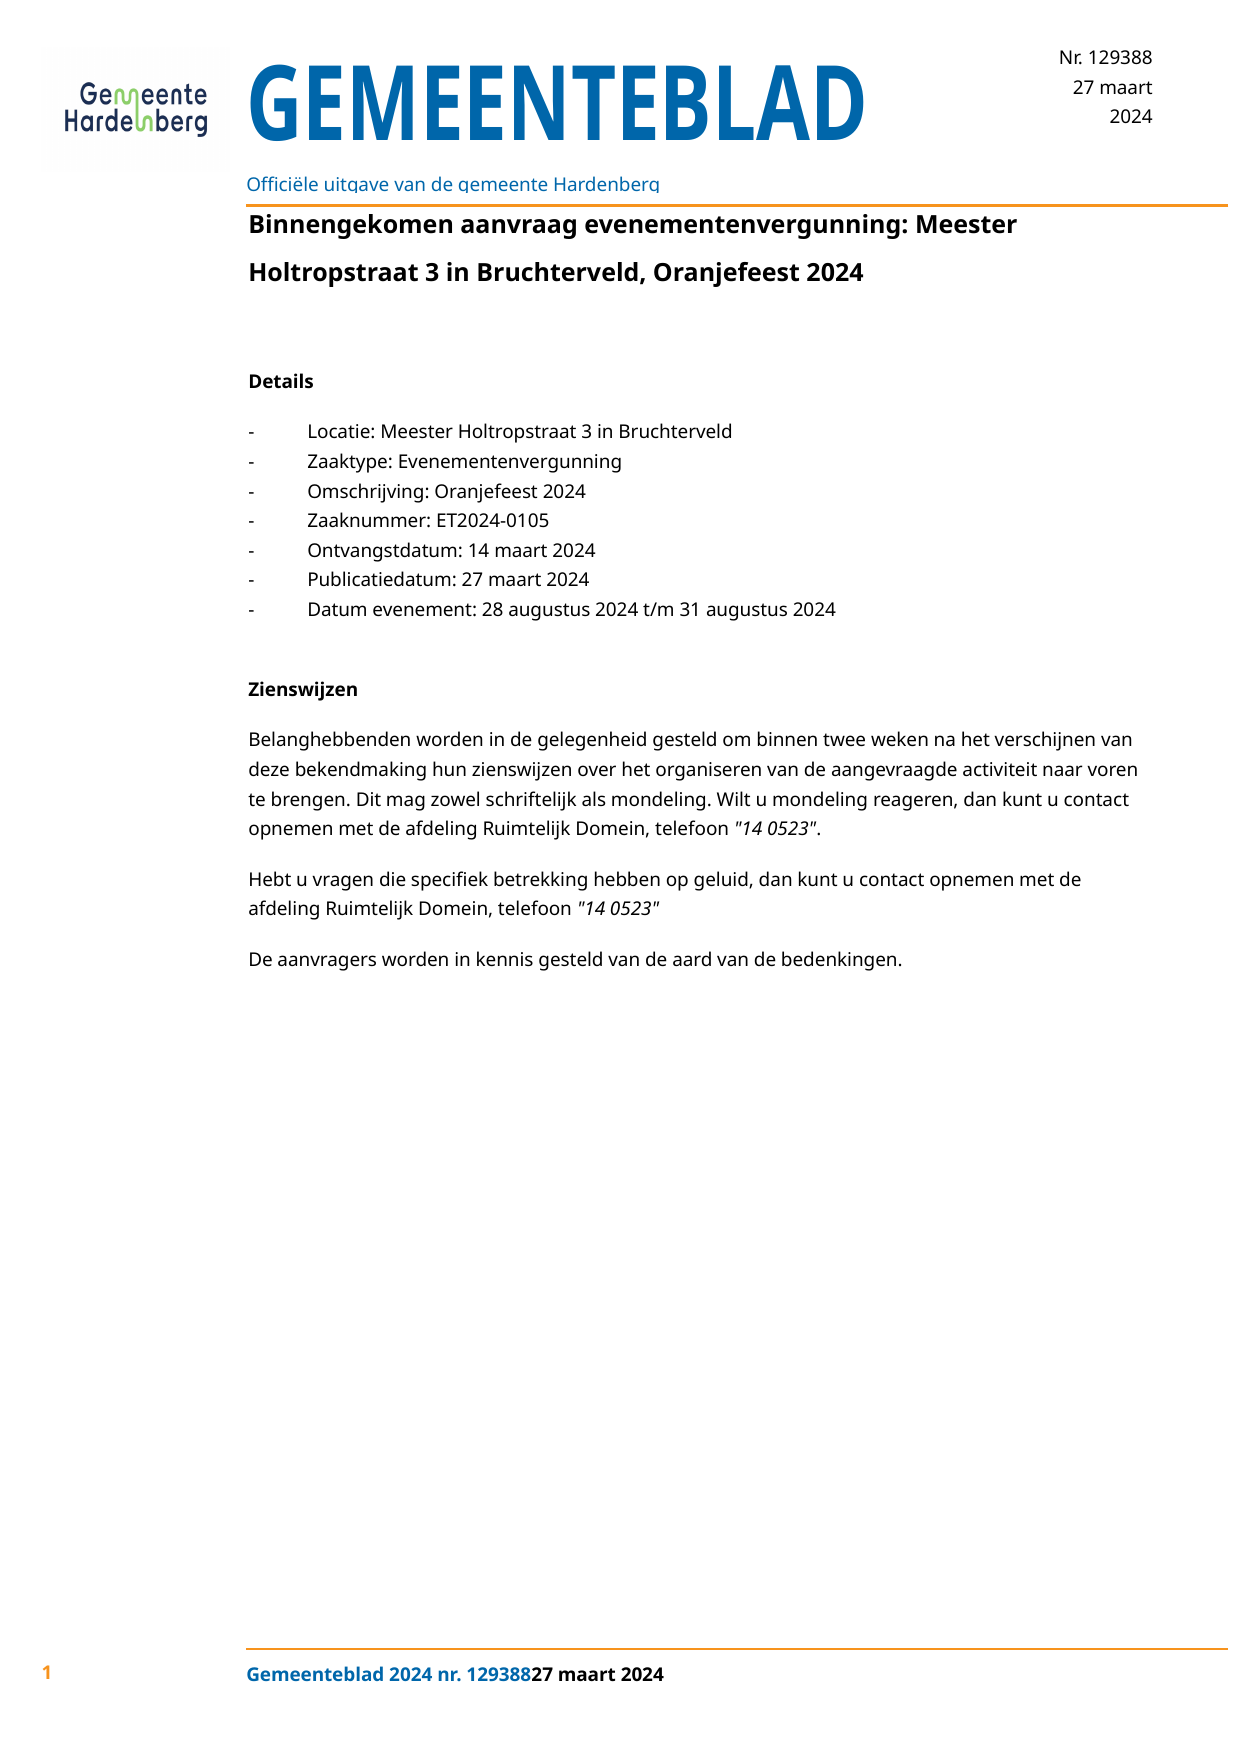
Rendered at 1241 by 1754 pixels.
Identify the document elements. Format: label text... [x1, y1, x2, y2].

list Zaaknummer: ET2024-0105 [248, 507, 1152, 533]
list Ontvangstdatum: 14 maart 2024 [248, 537, 1152, 563]
list Datum evenement: 28 augustus 2024 t/m 31 augustus 2024 [248, 596, 1152, 622]
text Zienswijzen [248, 676, 1152, 702]
text Belanghebbenden worden in de gelegenheid gesteld om binnen twee weken na het verschijnen van deze bekendmaking hun zienswijzen over het organiseren van de aangevraagde activiteit naar voren te brengen. Dit mag zowel schriftelijk als mondeling. Wilt u mondeling reageren, dan kunt u contact opnemen met de afdeling Ruimtelijk Domein, telefoon "14 0523". [248, 727, 1152, 841]
text Binnengekomen aanvraag evenementenvergunning: Meester Holtropstraat 3 in Bruchterveld, Oranjefeest 2024 [248, 207, 1152, 288]
text Hebt u vragen die specifiek betrekking hebben op geluid, dan kunt u contact opnemen met de afdeling Ruimtelijk Domein, telefoon "14 0523" [248, 866, 1152, 921]
text De aanvragers worden in kennis gesteld van de aard van de bedenkingen. [248, 946, 1152, 972]
list Omschrijving: Oranjefeest 2024 [248, 478, 1152, 504]
list Publicatiedatum: 27 maart 2024 [248, 567, 1152, 592]
picture [41, 47, 231, 172]
text Details [248, 368, 1152, 394]
list Zaaktype: Evenementenvergunning [248, 448, 1152, 474]
list Locatie: Meester Holtropstraat 3 in Bruchterveld [248, 419, 1152, 444]
